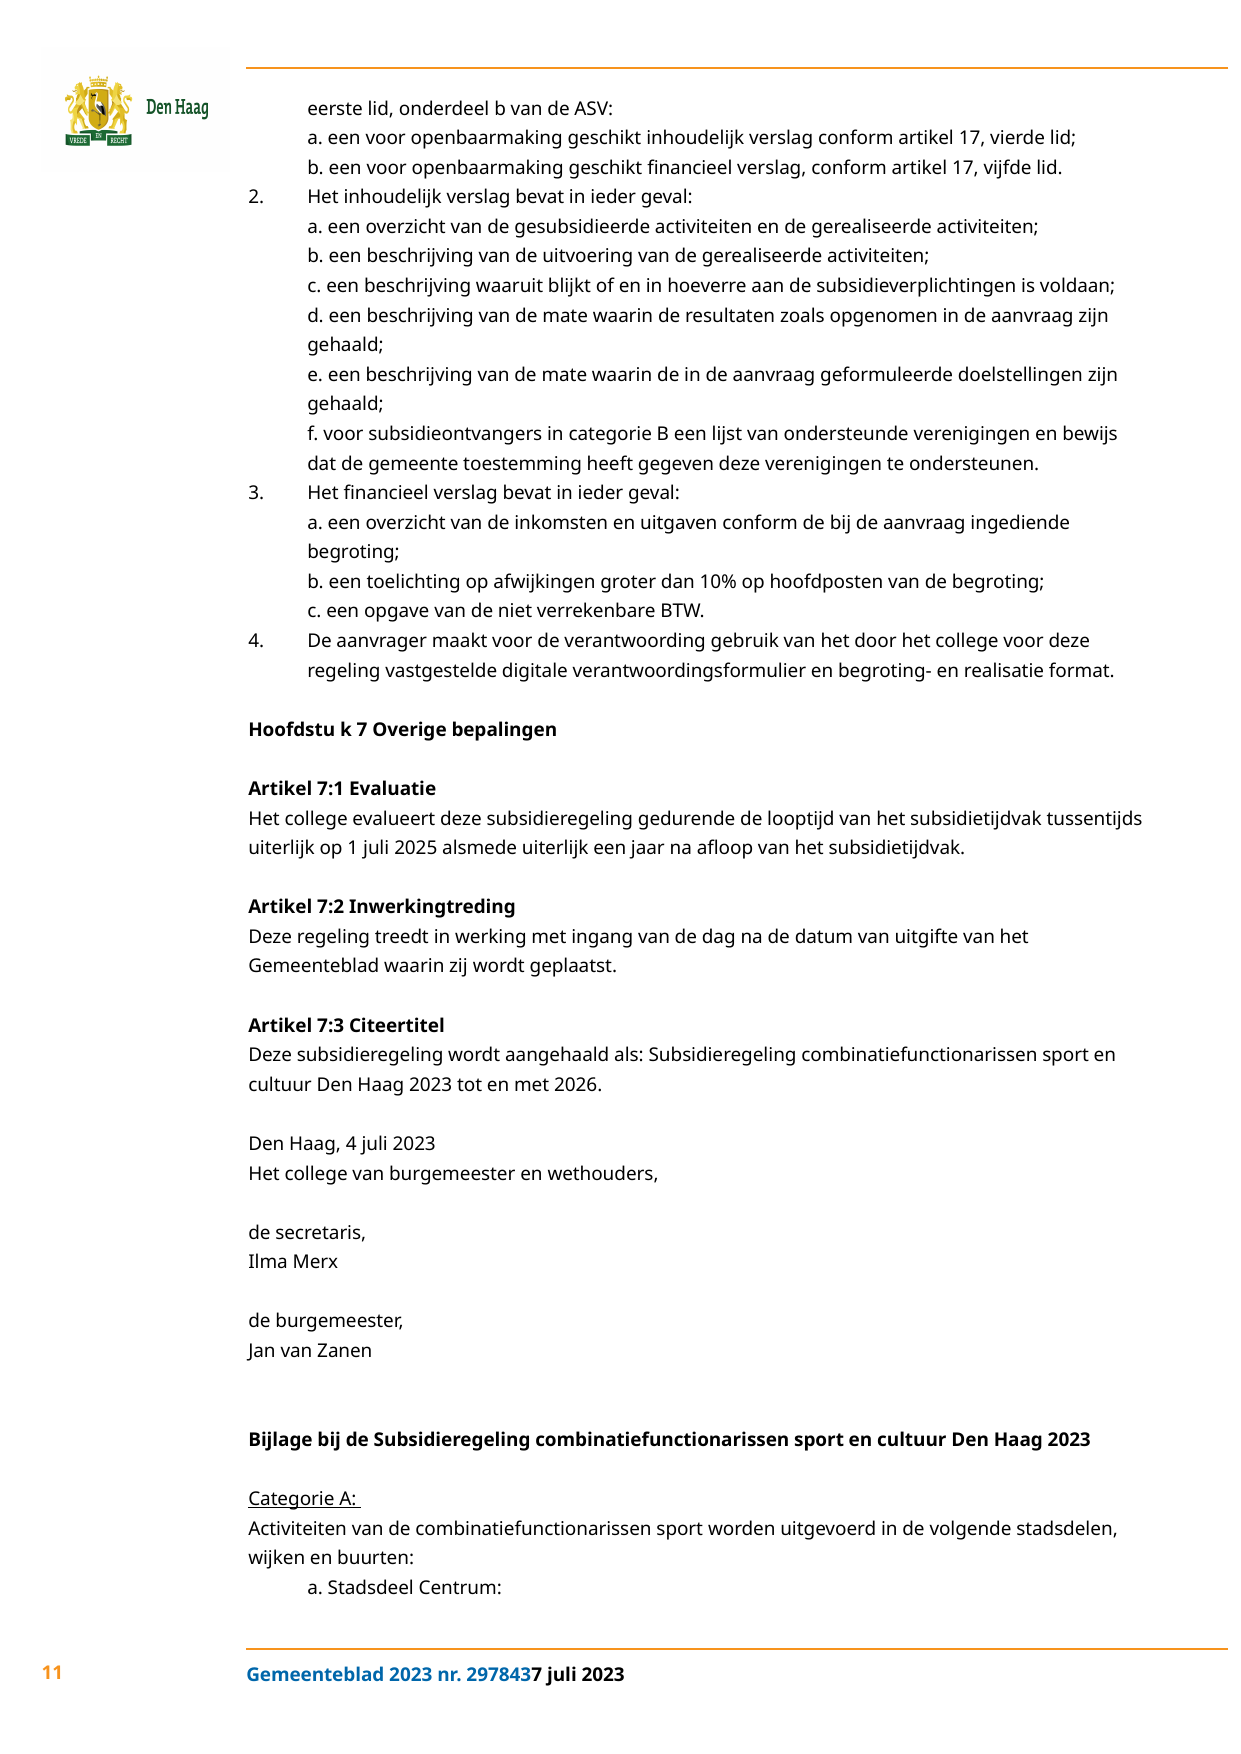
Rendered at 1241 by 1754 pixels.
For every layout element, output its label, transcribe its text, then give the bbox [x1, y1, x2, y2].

list a. een overzicht van de gesubsidieerde activiteiten en de gerealiseerde activiteiten; [248, 213, 1152, 239]
list eerste lid, onderdeel b van de ASV: [248, 95, 1152, 121]
list b. een beschrijving van de uitvoering van de gerealiseerde activiteiten; [248, 243, 1152, 268]
text Bijlage bij de Subsidieregeling combinatiefunctionarissen sport en cultuur Den Haag 2023 [248, 1426, 1152, 1452]
list b. een toelichting op afwijkingen groter dan 10% op hoofdposten van de begroting; [248, 568, 1152, 594]
text Categorie A: [248, 1485, 1152, 1511]
list De aanvrager maakt voor de verantwoording gebruik van het door het college voor deze regeling vastgestelde digitale verantwoordingsformulier en begroting- en realisatie format. [248, 627, 1152, 683]
list b. een voor openbaarmaking geschikt financieel verslag, conform artikel 17, vijfde lid. [248, 154, 1152, 180]
text Deze regeling treedt in werking met ingang van de dag na de datum van uitgifte van het Gemeenteblad waarin zij wordt geplaatst. [248, 923, 1152, 978]
list a. een voor openbaarmaking geschikt inhoudelijk verslag conform artikel 17, vierde lid; [248, 124, 1152, 150]
list c. een opgave van de niet verrekenbare BTW. [248, 598, 1152, 623]
list Het financieel verslag bevat in ieder geval: [248, 479, 1152, 505]
text Het college van burgemeester en wethouders, [248, 1160, 1152, 1186]
list d. een beschrijving van de mate waarin de resultaten zoals opgenomen in de aanvraag zijn gehaald; [248, 302, 1152, 357]
text Activiteiten van de combinatiefunctionarissen sport worden uitgevoerd in de volgende stadsdelen, wijken en buurten: [248, 1515, 1152, 1570]
list e. een beschrijving van de mate waarin de in de aanvraag geformuleerde doelstellingen zijn gehaald; [248, 361, 1152, 416]
text Jan van Zanen [248, 1337, 1152, 1363]
text Het college evalueert deze subsidieregeling gedurende de looptijd van het subsidietijdvak tussentijds uiterlijk op 1 juli 2025 alsmede uiterlijk een jaar na afloop van het subsidietijdvak. [248, 805, 1152, 860]
list a. Stadsdeel Centrum: [248, 1574, 1152, 1600]
text de burgemeester, [248, 1308, 1152, 1333]
list c. een beschrijving waaruit blijkt of en in hoeverre aan de subsidieverplichtingen is voldaan; [248, 272, 1152, 298]
list a. een overzicht van de inkomsten en uitgaven conform de bij de aanvraag ingediende begroting; [248, 509, 1152, 564]
text Hoofdstu k 7 Overige bepalingen [248, 716, 1152, 742]
text Artikel 7:2 Inwerkingtreding [248, 893, 1152, 919]
text Artikel 7:1 Evaluatie [248, 775, 1152, 801]
text Artikel 7:3 Citeertitel [248, 1012, 1152, 1038]
text Ilma Merx [248, 1248, 1152, 1274]
picture [41, 47, 231, 172]
text Deze subsidieregeling wordt aangehaald als: Subsidieregeling combinatiefunctionarissen sport en cultuur Den Haag 2023 tot en met 2026. [248, 1041, 1152, 1097]
list f. voor subsidieontvangers in categorie B een lijst van ondersteunde verenigingen en bewijs dat de gemeente toestemming heeft gegeven deze verenigingen te ondersteunen. [248, 420, 1152, 476]
text Den Haag, 4 juli 2023 [248, 1130, 1152, 1156]
text de secretaris, [248, 1219, 1152, 1245]
list Het inhoudelijk verslag bevat in ieder geval: [248, 183, 1152, 209]
